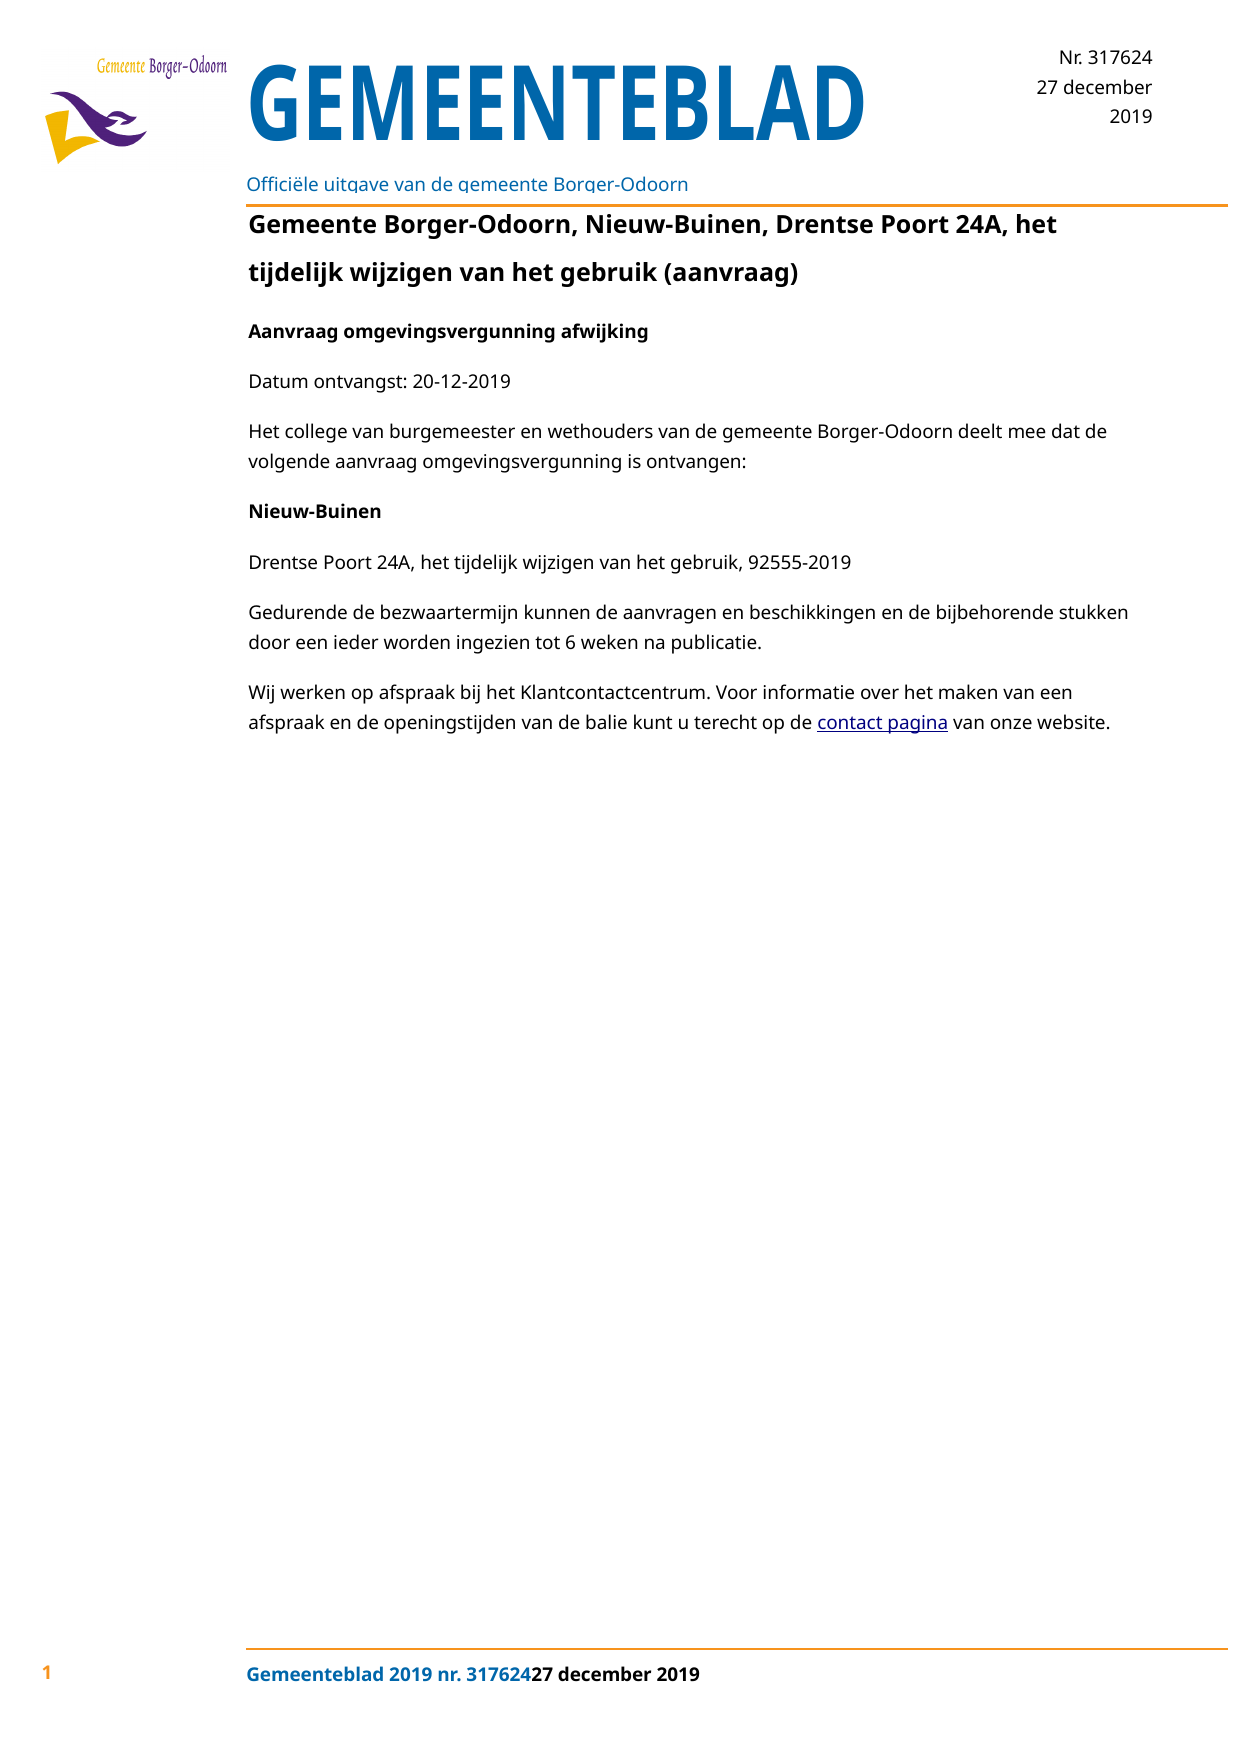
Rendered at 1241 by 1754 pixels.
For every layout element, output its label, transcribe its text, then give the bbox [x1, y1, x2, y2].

picture [41, 47, 231, 172]
text Gemeente Borger-Odoorn, Nieuw-Buinen, Drentse Poort 24A, het tijdelijk wijzigen van het gebruik (aanvraag) [248, 207, 1152, 288]
text Wij werken op afspraak bij het Klantcontactcentrum. Voor informatie over het maken van een afspraak en de openingstijden van de balie kunt u terecht op de contact pagina van onze website. [248, 679, 1152, 735]
text Gedurende de bezwaartermijn kunnen de aanvragen en beschikkingen en de bijbehorende stukken door een ieder worden ingezien tot 6 weken na publicatie. [248, 599, 1152, 655]
text Drentse Poort 24A, het tijdelijk wijzigen van het gebruik, 92555-2019 [248, 549, 1152, 575]
text Nieuw-Buinen [248, 499, 1152, 524]
text Datum ontvangst: 20-12-2019 [248, 368, 1152, 394]
text Aanvraag omgevingsvergunning afwijking [248, 318, 1152, 344]
text Het college van burgemeester en wethouders van de gemeente Borger-Odoorn deelt mee dat de volgende aanvraag omgevingsvergunning is ontvangen: [248, 419, 1152, 474]
